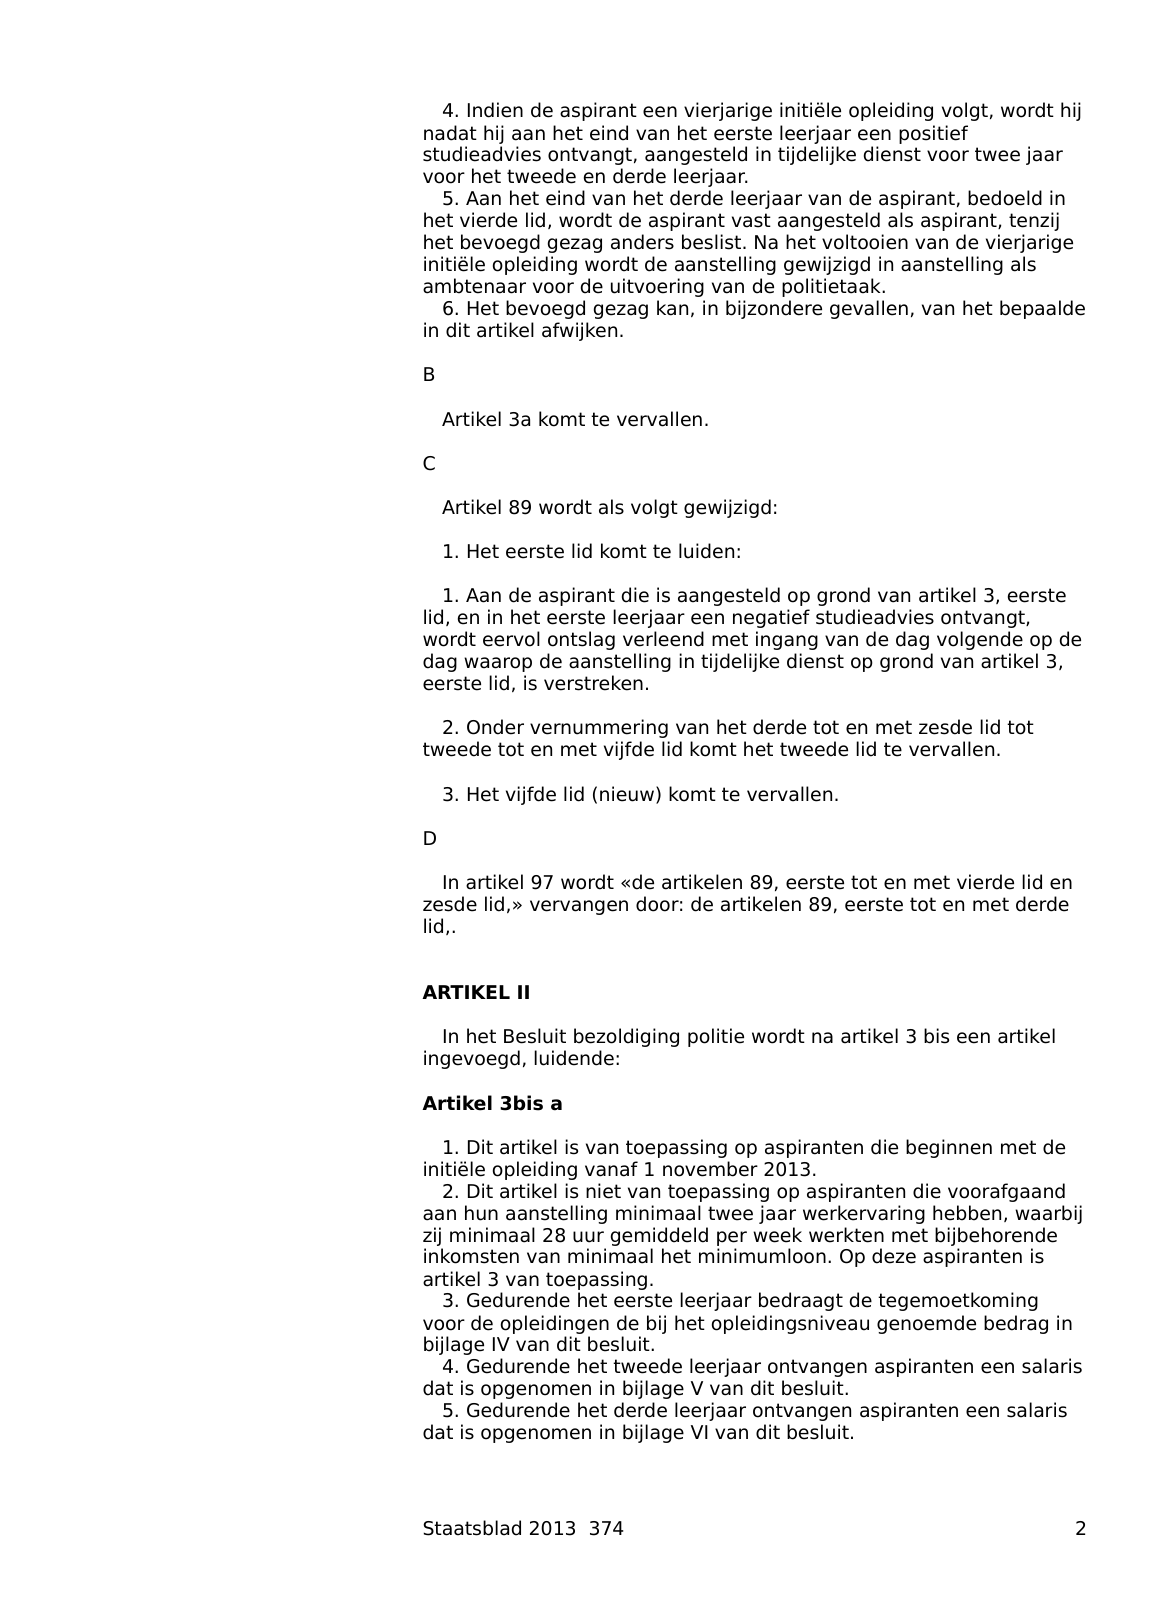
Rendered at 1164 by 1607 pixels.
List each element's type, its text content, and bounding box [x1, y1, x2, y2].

text In artikel 97 wordt «de artikelen 89, eerste tot en met vierde lid en zesde lid,» vervangen door: de artikelen 89, eerste tot en met derde lid,. [422, 872, 1087, 938]
text 4. Indien de aspirant een vierjarige initiële opleiding volgt, wordt hij nadat hij aan het eind van het eerste leerjaar een positief studieadvies ontvangt, aangesteld in tijdelijke dienst voor twee jaar voor het tweede en derde leerjaar. [422, 100, 1087, 188]
text Artikel 3a komt te vervallen. [422, 408, 1087, 431]
text 5. Gedurende het derde leerjaar ontvangen aspiranten een salaris dat is opgenomen in bijlage VI van dit besluit. [422, 1400, 1087, 1444]
text 3. Gedurende het eerste leerjaar bedraagt de tegemoetkoming voor de opleidingen de bij het opleidingsniveau genoemde bedrag in bijlage IV van dit besluit. [422, 1290, 1087, 1356]
text B [422, 364, 1087, 386]
text 1. Aan de aspirant die is aangesteld op grond van artikel 3, eerste lid, en in het eerste leerjaar een negatief studieadvies ontvangt, wordt eervol ontslag verleend met ingang van de dag volgende op de dag waarop de aanstelling in tijdelijke dienst op grond van artikel 3, eerste lid, is verstreken. [422, 585, 1087, 695]
text 1. Dit artikel is van toepassing op aspiranten die beginnen met de initiële opleiding vanaf 1 november 2013. [422, 1137, 1087, 1181]
subtitle Artikel 3bis a [422, 1092, 1087, 1114]
text 6. Het bevoegd gezag kan, in bijzondere gevallen, van het bepaalde in dit artikel afwijken. [422, 298, 1087, 342]
text 1. Het eerste lid komt te luiden: [422, 541, 1087, 563]
subtitle ARTIKEL II [422, 982, 1087, 1004]
text 5. Aan het eind van het derde leerjaar van de aspirant, bedoeld in het vierde lid, wordt de aspirant vast aangesteld als aspirant, tenzij het bevoegd gezag anders beslist. Na het voltooien van de vierjarige initiële opleiding wordt de aanstelling gewijzigd in aanstelling als ambtenaar voor de uitvoering van de politietaak. [422, 188, 1087, 298]
text C [422, 453, 1087, 475]
text Artikel 89 wordt als volgt gewijzigd: [422, 497, 1087, 519]
text 2. Dit artikel is niet van toepassing op aspiranten die voorafgaand aan hun aanstelling minimaal twee jaar werkervaring hebben, waarbij zij minimaal 28 uur gemiddeld per week werkten met bijbehorende inkomsten van minimaal het minimumloon. Op deze aspiranten is artikel 3 van toepassing. [422, 1181, 1087, 1290]
text 3. Het vijfde lid (nieuw) komt te vervallen. [422, 783, 1087, 805]
text 4. Gedurende het tweede leerjaar ontvangen aspiranten een salaris dat is opgenomen in bijlage V van dit besluit. [422, 1356, 1087, 1400]
text 2. Onder vernummering van het derde tot en met zesde lid tot tweede tot en met vijfde lid komt het tweede lid te vervallen. [422, 717, 1087, 761]
text D [422, 828, 1087, 849]
text In het Besluit bezoldiging politie wordt na artikel 3 bis een artikel ingevoegd, luidende: [422, 1026, 1087, 1070]
